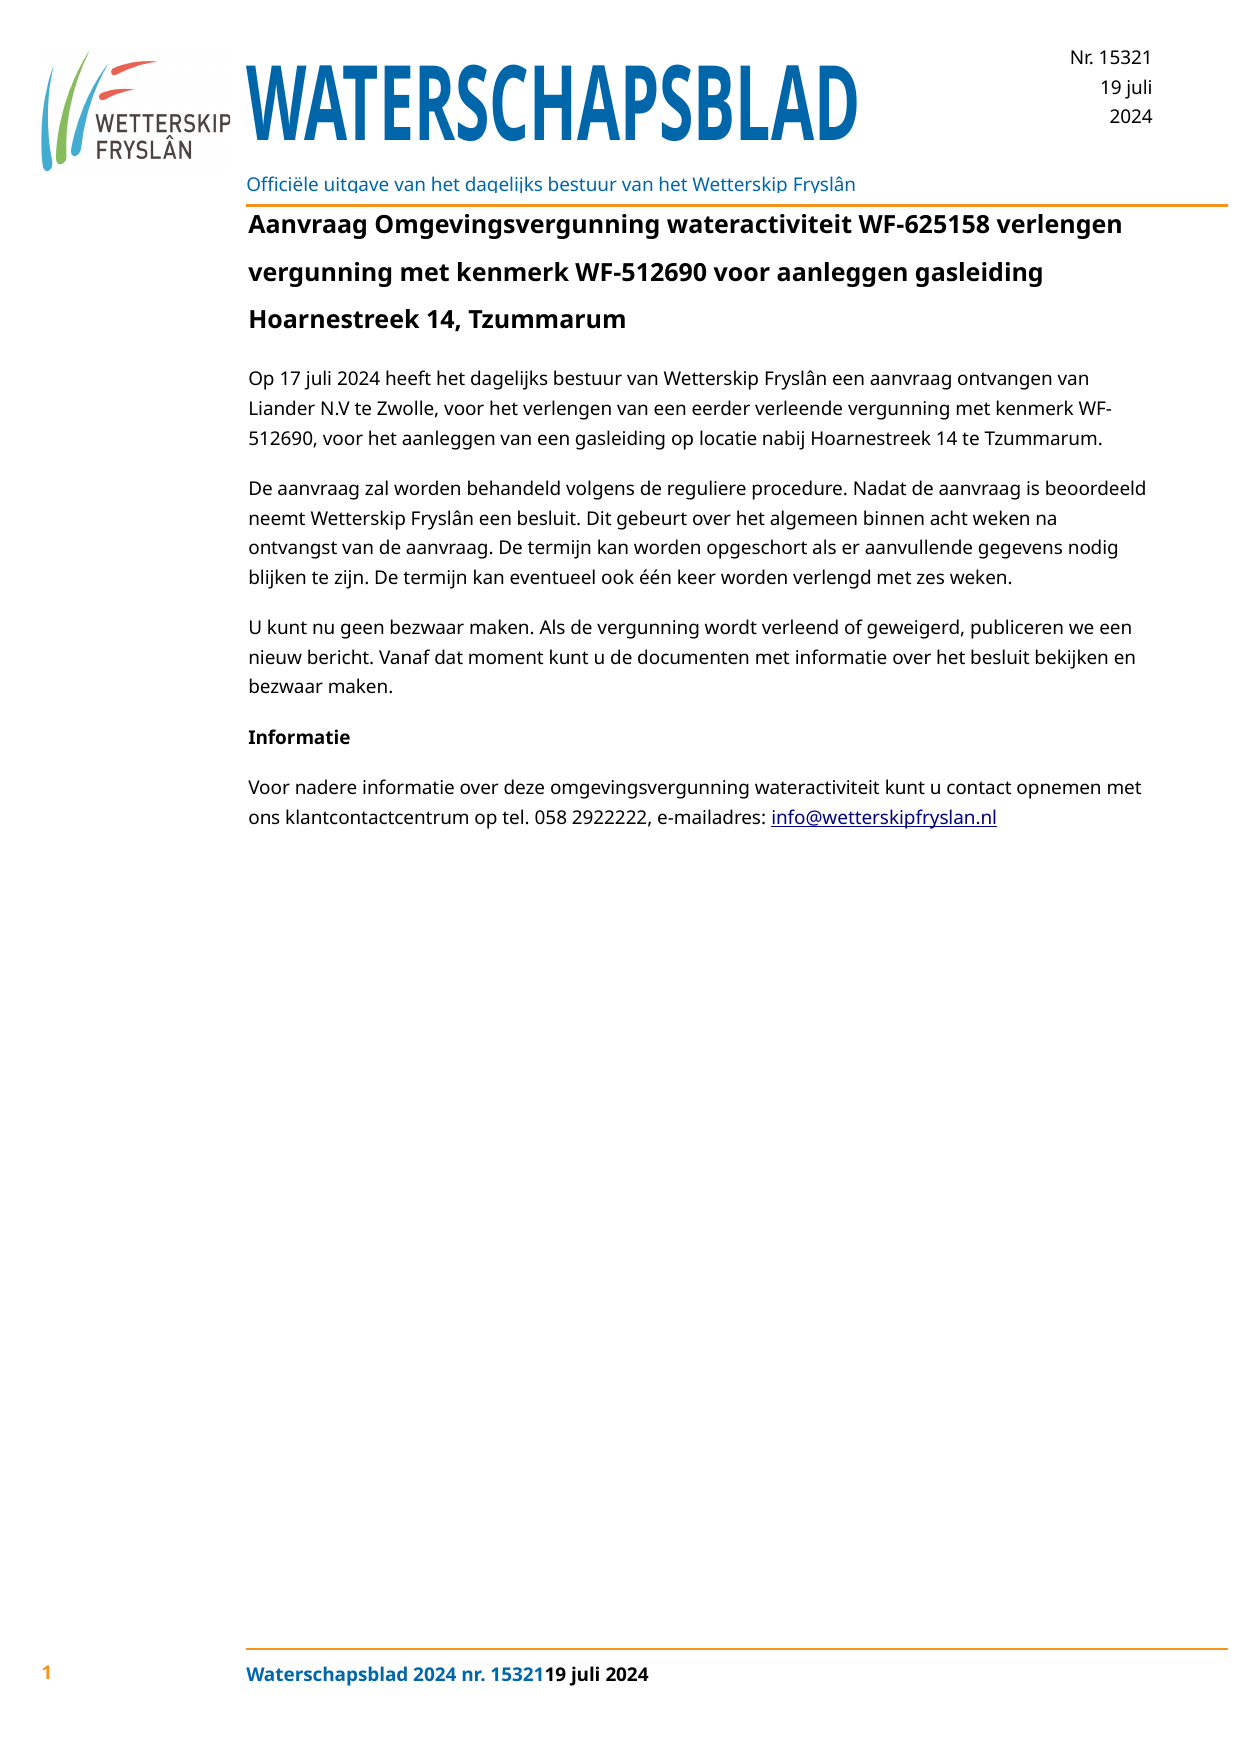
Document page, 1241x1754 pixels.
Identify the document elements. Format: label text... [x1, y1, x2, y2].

text U kunt nu geen bezwaar maken. Als de vergunning wordt verleend of geweigerd, publiceren we een nieuw bericht. Vanaf dat moment kunt u de documenten met informatie over het besluit bekijken en bezwaar maken. [248, 614, 1152, 699]
picture [41, 47, 231, 172]
text Op 17 juli 2024 heeft het dagelijks bestuur van Wetterskip Fryslân een aanvraag ontvangen van Liander N.V te Zwolle, voor het verlengen van een eerder verleende vergunning met kenmerk WF-512690, voor het aanleggen van een gasleiding op locatie nabij Hoarnestreek 14 te Tzummarum. [248, 366, 1152, 450]
text Informatie [248, 724, 1152, 749]
text Voor nadere informatie over deze omgevingsvergunning wateractiviteit kunt u contact opnemen met ons klantcontactcentrum op tel. 058 2922222, e-mailadres: info@wetterskipfryslan.nl [248, 774, 1152, 829]
text Aanvraag Omgevingsvergunning wateractiviteit WF-625158 verlengen vergunning met kenmerk WF-512690 voor aanleggen gasleiding Hoarnestreek 14, Tzummarum [248, 207, 1152, 336]
text De aanvraag zal worden behandeld volgens de reguliere procedure. Nadat de aanvraag is beoordeeld neemt Wetterskip Fryslân een besluit. Dit gebeurt over het algemeen binnen acht weken na ontvangst van de aanvraag. De termijn kan worden opgeschort als er aanvullende gegevens nodig blijken te zijn. De termijn kan eventueel ook één keer worden verlengd met zes weken. [248, 475, 1152, 589]
